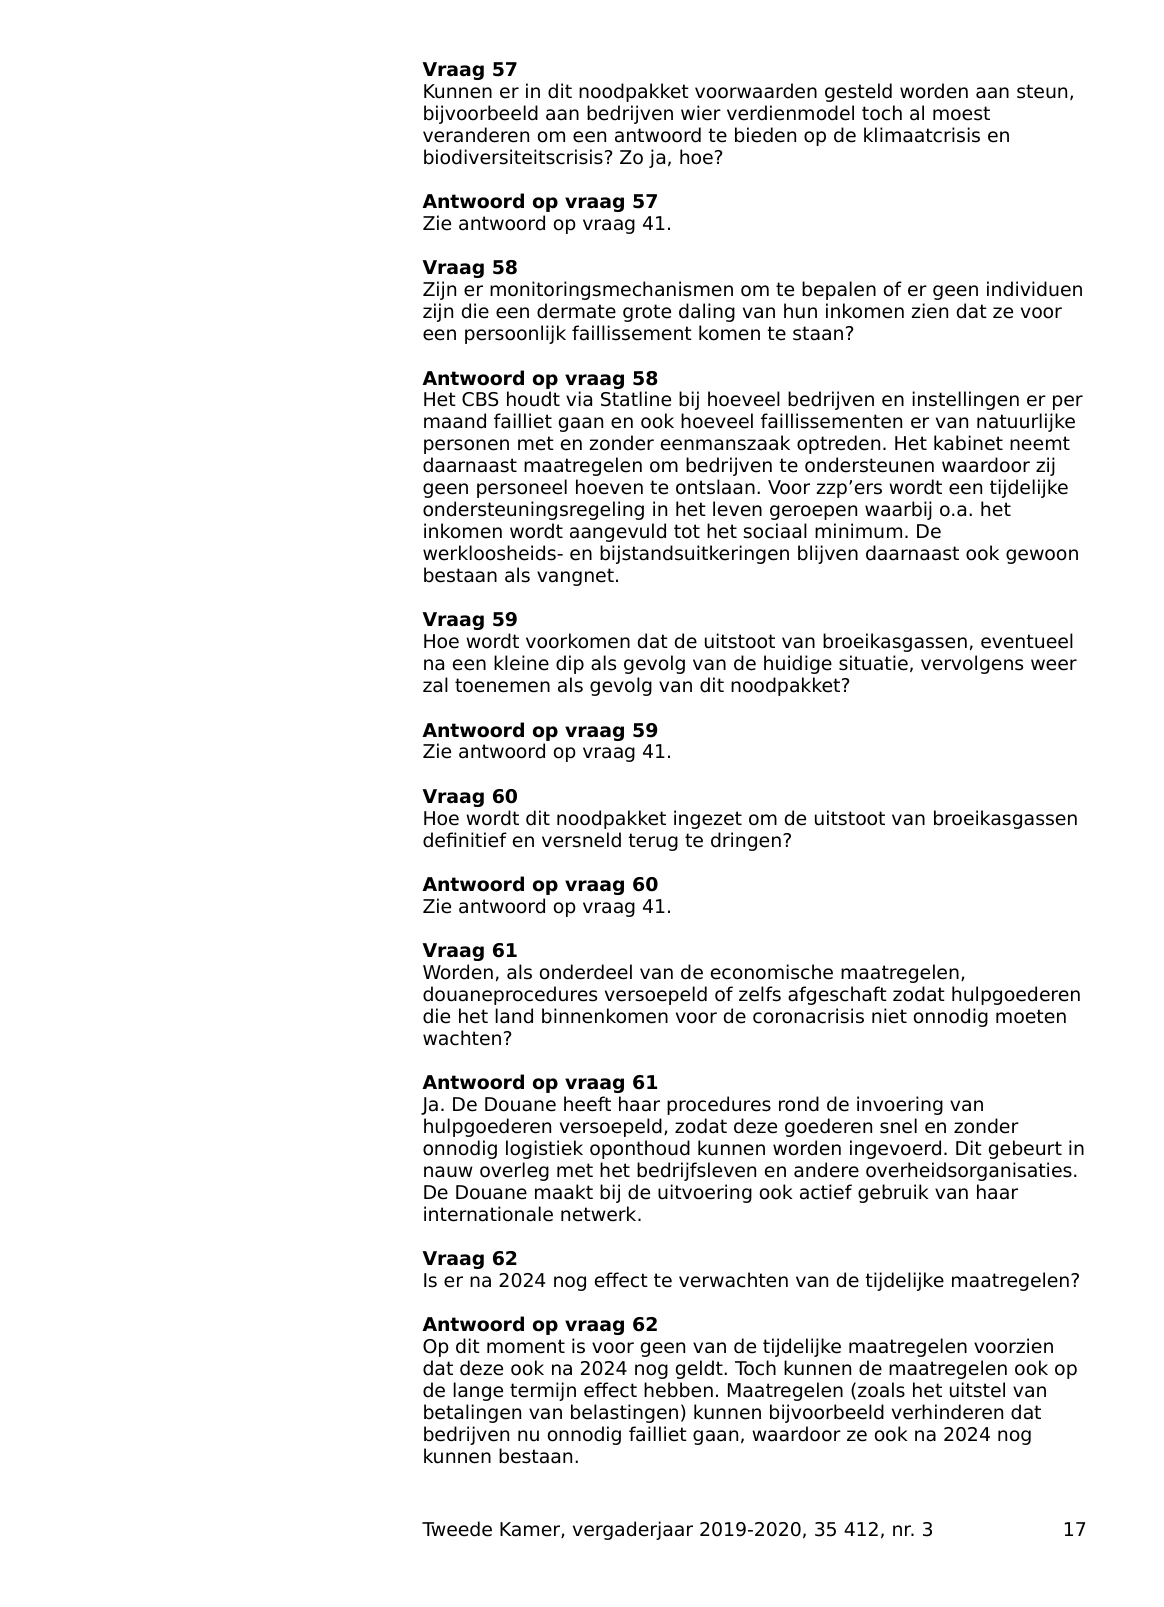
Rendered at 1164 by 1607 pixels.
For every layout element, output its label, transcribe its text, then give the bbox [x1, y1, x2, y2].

text Hoe wordt dit noodpakket ingezet om de uitstoot van broeikasgassen definitief en versneld terug te dringen? [422, 808, 1087, 852]
text Het CBS houdt via Statline bij hoeveel bedrijven en instellingen er per maand failliet gaan en ook hoeveel faillissementen er van natuurlijke personen met en zonder eenmanszaak optreden. Het kabinet neemt daarnaast maatregelen om bedrijven te ondersteunen waardoor zij geen personeel hoeven te ontslaan. Voor zzp’ers wordt een tijdelijke ondersteuningsregeling in het leven geroepen waarbij o.a. het inkomen wordt aangevuld tot het sociaal minimum. De werkloosheids- en bijstandsuitkeringen blijven daarnaast ook gewoon bestaan als vangnet. [422, 389, 1087, 587]
text Op dit moment is voor geen van de tijdelijke maatregelen voorzien dat deze ook na 2024 nog geldt. Toch kunnen de maatregelen ook op de lange termijn effect hebben. Maatregelen (zoals het uitstel van betalingen van belastingen) kunnen bijvoorbeeld verhinderen dat bedrijven nu onnodig failliet gaan, waardoor ze ook na 2024 nog kunnen bestaan. [422, 1336, 1087, 1468]
text Zie antwoord op vraag 41. [422, 213, 1087, 235]
text Kunnen er in dit noodpakket voorwaarden gesteld worden aan steun, bijvoorbeeld aan bedrijven wier verdienmodel toch al moest veranderen om een antwoord te bieden op de klimaatcrisis en biodiversiteitscrisis? Zo ja, hoe? [422, 81, 1087, 169]
text Zie antwoord op vraag 41. [422, 896, 1087, 918]
text Worden, als onderdeel van de economische maatregelen, douaneprocedures versoepeld of zelfs afgeschaft zodat hulpgoederen die het land binnenkomen voor de coronacrisis niet onnodig moeten wachten? [422, 962, 1087, 1050]
text Zie antwoord op vraag 41. [422, 741, 1087, 763]
text Is er na 2024 nog effect te verwachten van de tijdelijke maatregelen? [422, 1270, 1087, 1292]
subtitle Vraag 59 [422, 609, 1087, 631]
subtitle Antwoord op vraag 57 [422, 191, 1087, 213]
subtitle Vraag 57 [422, 59, 1087, 81]
subtitle Antwoord op vraag 60 [422, 874, 1087, 896]
subtitle Antwoord op vraag 59 [422, 719, 1087, 741]
text Hoe wordt voorkomen dat de uitstoot van broeikasgassen, eventueel na een kleine dip als gevolg van de huidige situatie, vervolgens weer zal toenemen als gevolg van dit noodpakket? [422, 631, 1087, 697]
subtitle Vraag 61 [422, 940, 1087, 962]
subtitle Antwoord op vraag 58 [422, 367, 1087, 389]
subtitle Vraag 58 [422, 257, 1087, 279]
text Zijn er monitoringsmechanismen om te bepalen of er geen individuen zijn die een dermate grote daling van hun inkomen zien dat ze voor een persoonlijk faillissement komen te staan? [422, 279, 1087, 345]
subtitle Antwoord op vraag 62 [422, 1314, 1087, 1336]
subtitle Vraag 62 [422, 1248, 1087, 1270]
subtitle Vraag 60 [422, 786, 1087, 808]
subtitle Antwoord op vraag 61 [422, 1072, 1087, 1094]
text Ja. De Douane heeft haar procedures rond de invoering van hulpgoederen versoepeld, zodat deze goederen snel en zonder onnodig logistiek oponthoud kunnen worden ingevoerd. Dit gebeurt in nauw overleg met het bedrijfsleven en andere overheidsorganisaties. De Douane maakt bij de uitvoering ook actief gebruik van haar internationale netwerk. [422, 1094, 1087, 1226]
